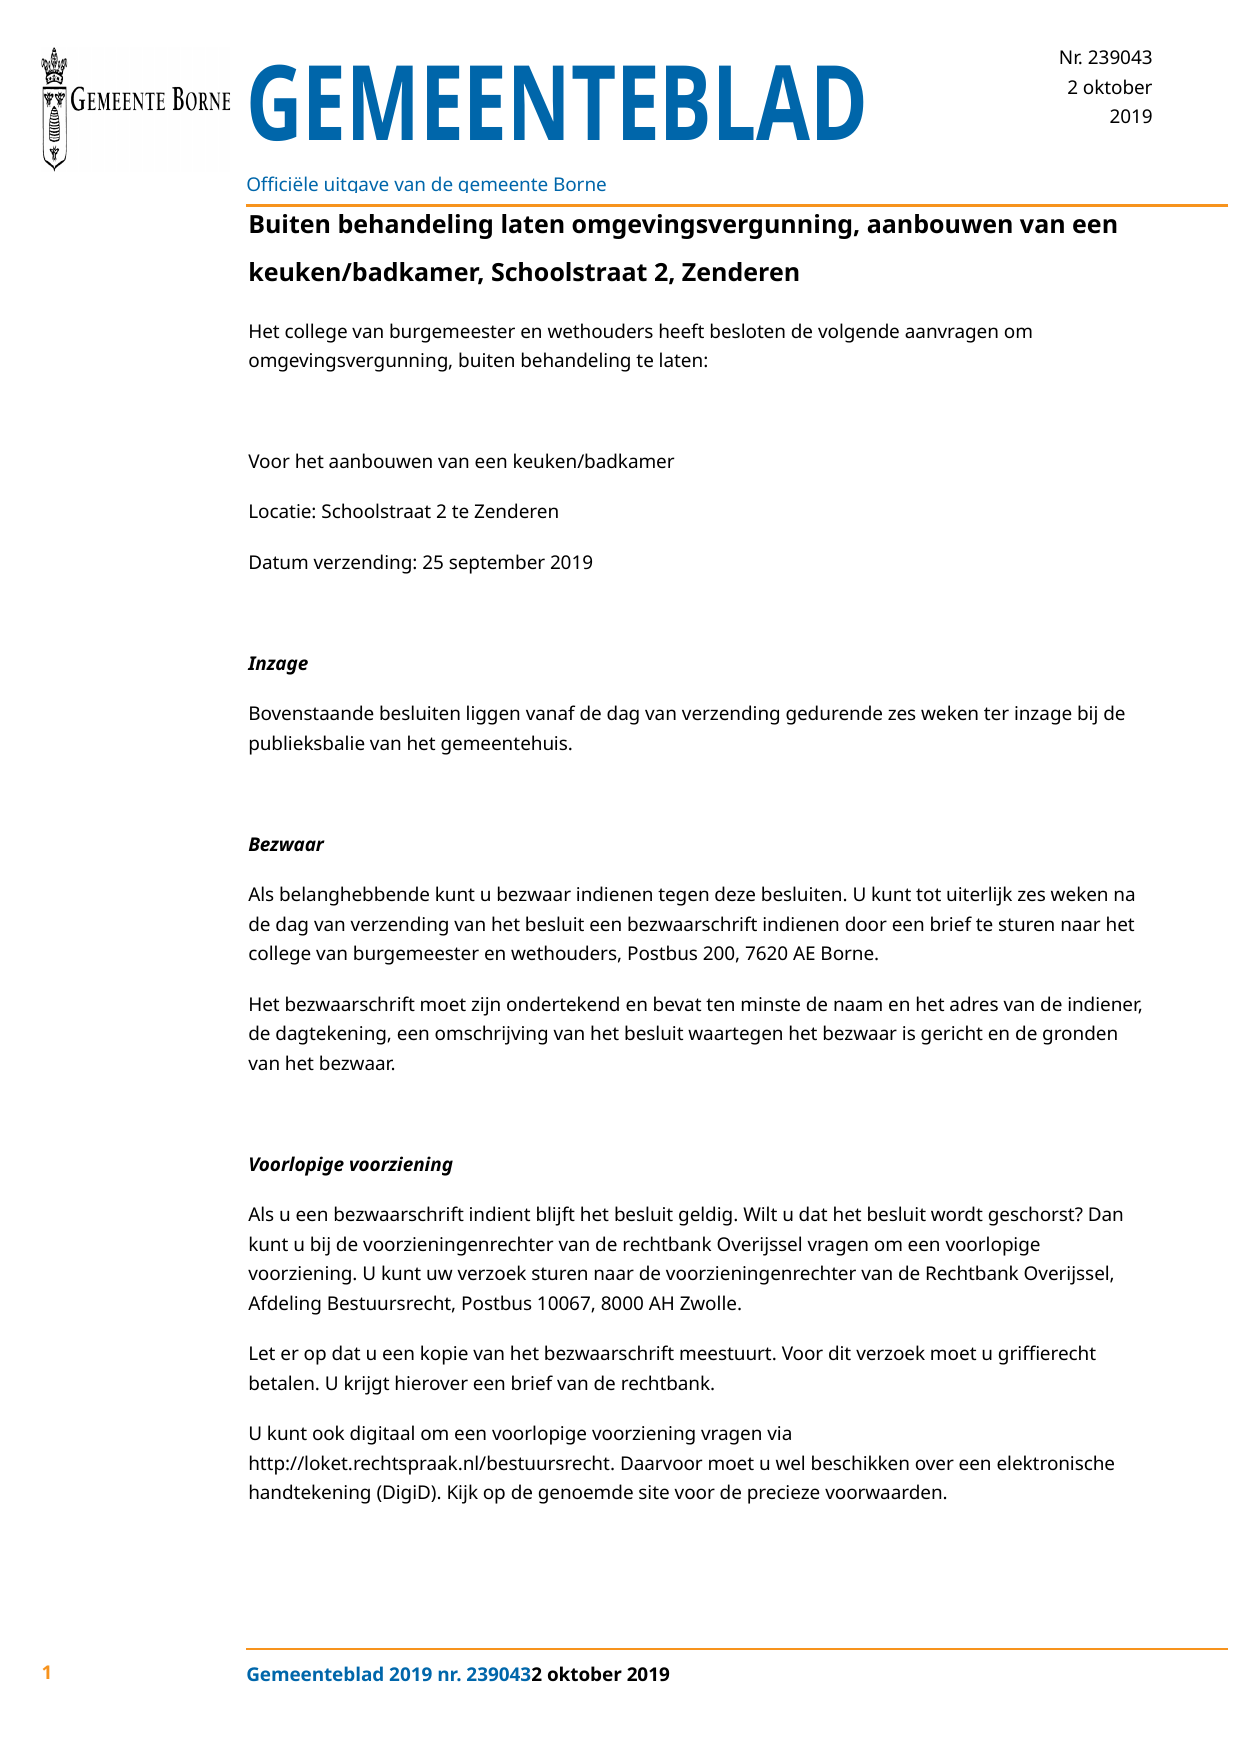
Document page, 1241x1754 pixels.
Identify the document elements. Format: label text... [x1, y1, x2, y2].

text Buiten behandeling laten omgevingsvergunning, aanbouwen van een keuken/badkamer, Schoolstraat 2, Zenderen [248, 207, 1152, 288]
picture [41, 47, 231, 172]
text Locatie: Schoolstraat 2 te Zenderen [248, 499, 1152, 524]
text Bovenstaande besluiten liggen vanaf de dag van verzending gedurende zes weken ter inzage bij de publieksbalie van het gemeentehuis. [248, 700, 1152, 756]
text Het college van burgemeester en wethouders heeft besloten de volgende aanvragen om omgevingsvergunning, buiten behandeling te laten: [248, 318, 1152, 373]
text Voor het aanbouwen van een keuken/badkamer [248, 448, 1152, 474]
text Als u een bezwaarschrift indient blijft het besluit geldig. Wilt u dat het besluit wordt geschorst? Dan kunt u bij de voorzieningenrechter van de rechtbank Overijssel vragen om een voorlopige voorziening. U kunt uw verzoek sturen naar de voorzieningenrechter van de Rechtbank Overijssel, Afdeling Bestuursrecht, Postbus 10067, 8000 AH Zwolle. [248, 1201, 1152, 1316]
text U kunt ook digitaal om een voorlopige voorziening vragen via http://loket.rechtspraak.nl/bestuursrecht. Daarvoor moet u wel beschikken over een elektronische handtekening (DigiD). Kijk op de genoemde site voor de precieze voorwaarden. [248, 1420, 1152, 1505]
text Inzage [248, 650, 1152, 676]
text Het bezwaarschrift moet zijn ondertekend en bevat ten minste de naam en het adres van de indiener, de dagtekening, een omschrijving van het besluit waartegen het bezwaar is gericht en de gronden van het bezwaar. [248, 991, 1152, 1076]
text Let er op dat u een kopie van het bezwaarschrift meestuurt. Voor dit verzoek moet u griffierecht betalen. U krijgt hierover een brief van de rechtbank. [248, 1340, 1152, 1396]
text Als belanghebbende kunt u bezwaar indienen tegen deze besluiten. U kunt tot uiterlijk zes weken na de dag van verzending van het besluit een bezwaarschrift indienen door een brief te sturen naar het college van burgemeester en wethouders, Postbus 200, 7620 AE Borne. [248, 881, 1152, 966]
text Voorlopige voorziening [248, 1151, 1152, 1177]
text Datum verzending: 25 september 2019 [248, 549, 1152, 575]
text Bezwaar [248, 831, 1152, 857]
